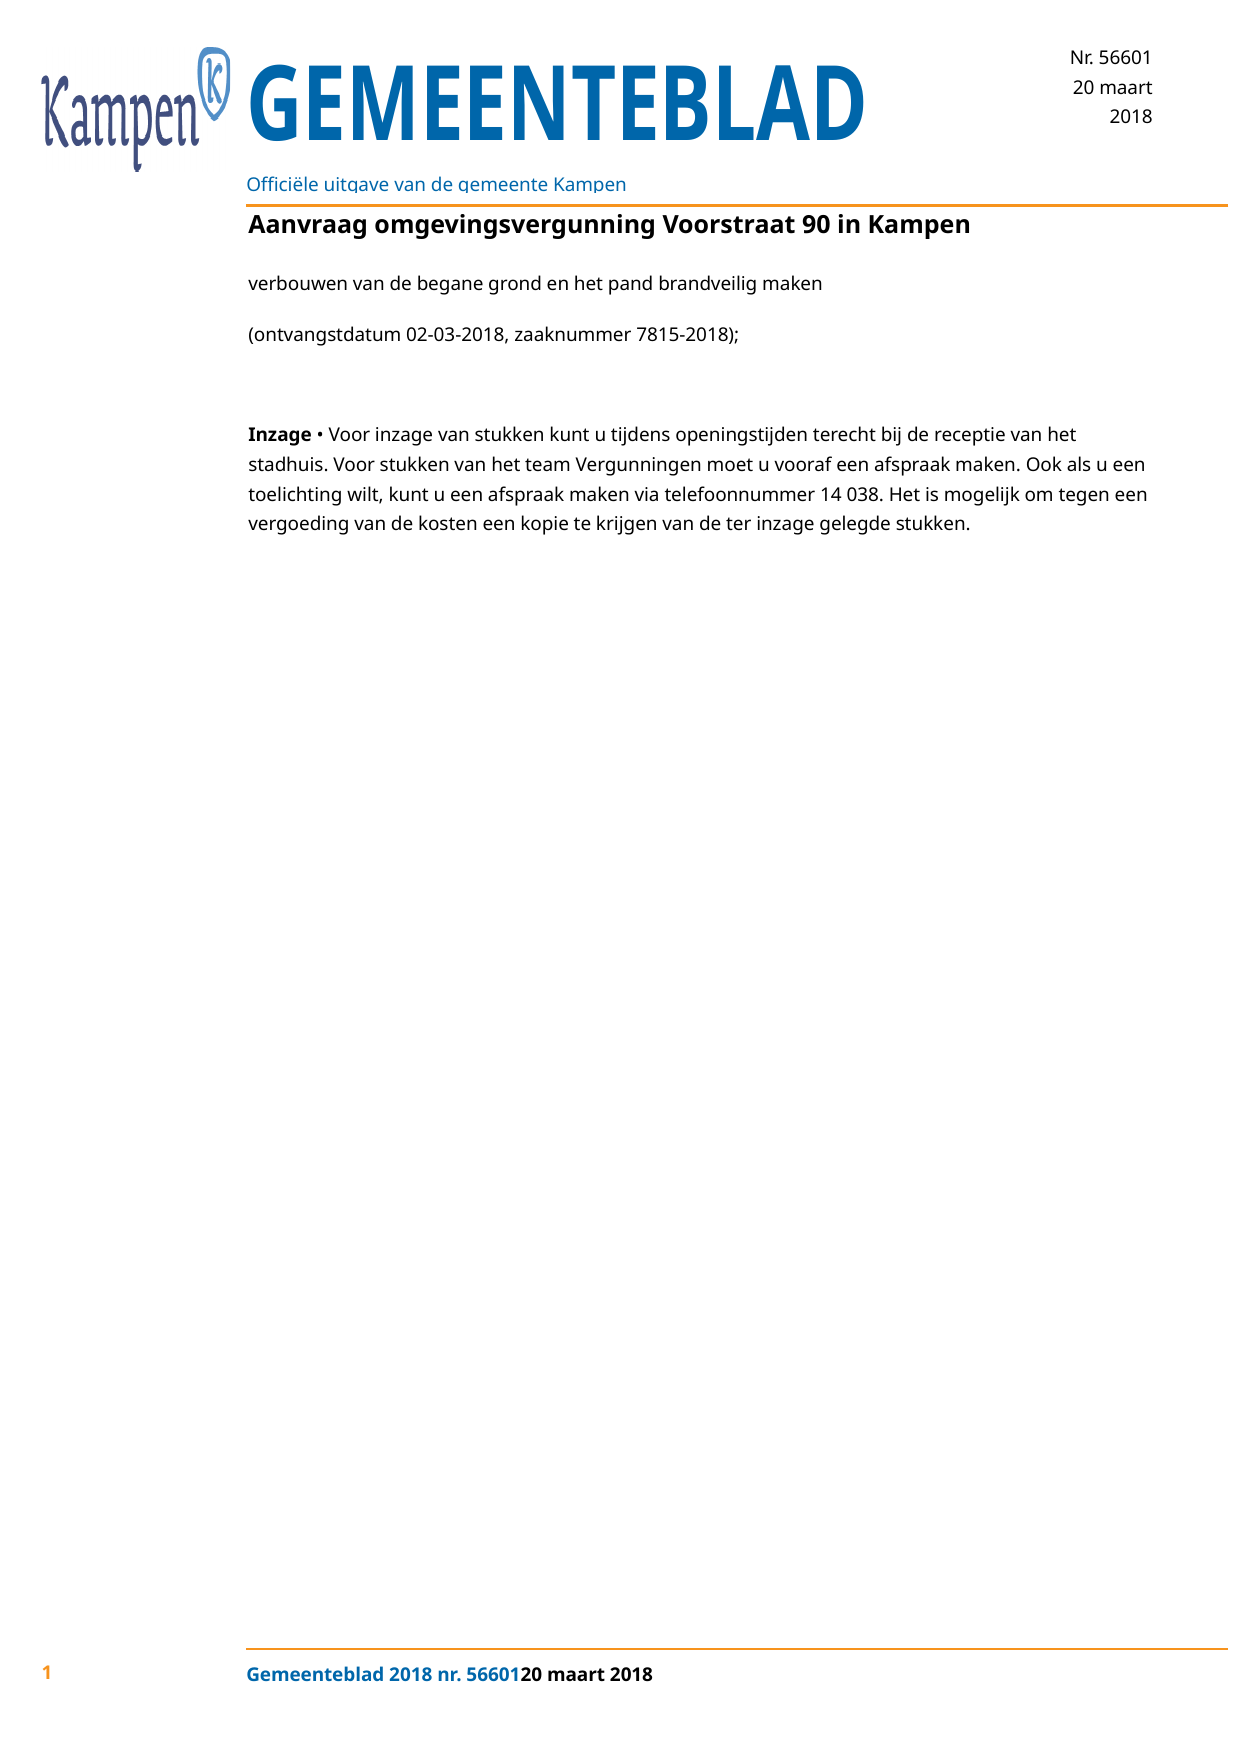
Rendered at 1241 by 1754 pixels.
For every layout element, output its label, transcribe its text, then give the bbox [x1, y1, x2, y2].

picture [41, 47, 231, 172]
text Aanvraag omgevingsvergunning Voorstraat 90 in Kampen [248, 207, 1152, 241]
text verbouwen van de begane grond en het pand brandveilig maken [248, 270, 1152, 296]
text (ontvangstdatum 02-03-2018, zaaknummer 7815-2018); [248, 321, 1152, 346]
text Inzage • Voor inzage van stukken kunt u tijdens openingstijden terecht bij de receptie van het stadhuis. Voor stukken van het team Vergunningen moet u vooraf een afspraak maken. Ook als u een toelichting wilt, kunt u een afspraak maken via telefoonnummer 14 038. Het is mogelijk om tegen een vergoeding van de kosten een kopie te krijgen van de ter inzage gelegde stukken. [248, 422, 1152, 536]
